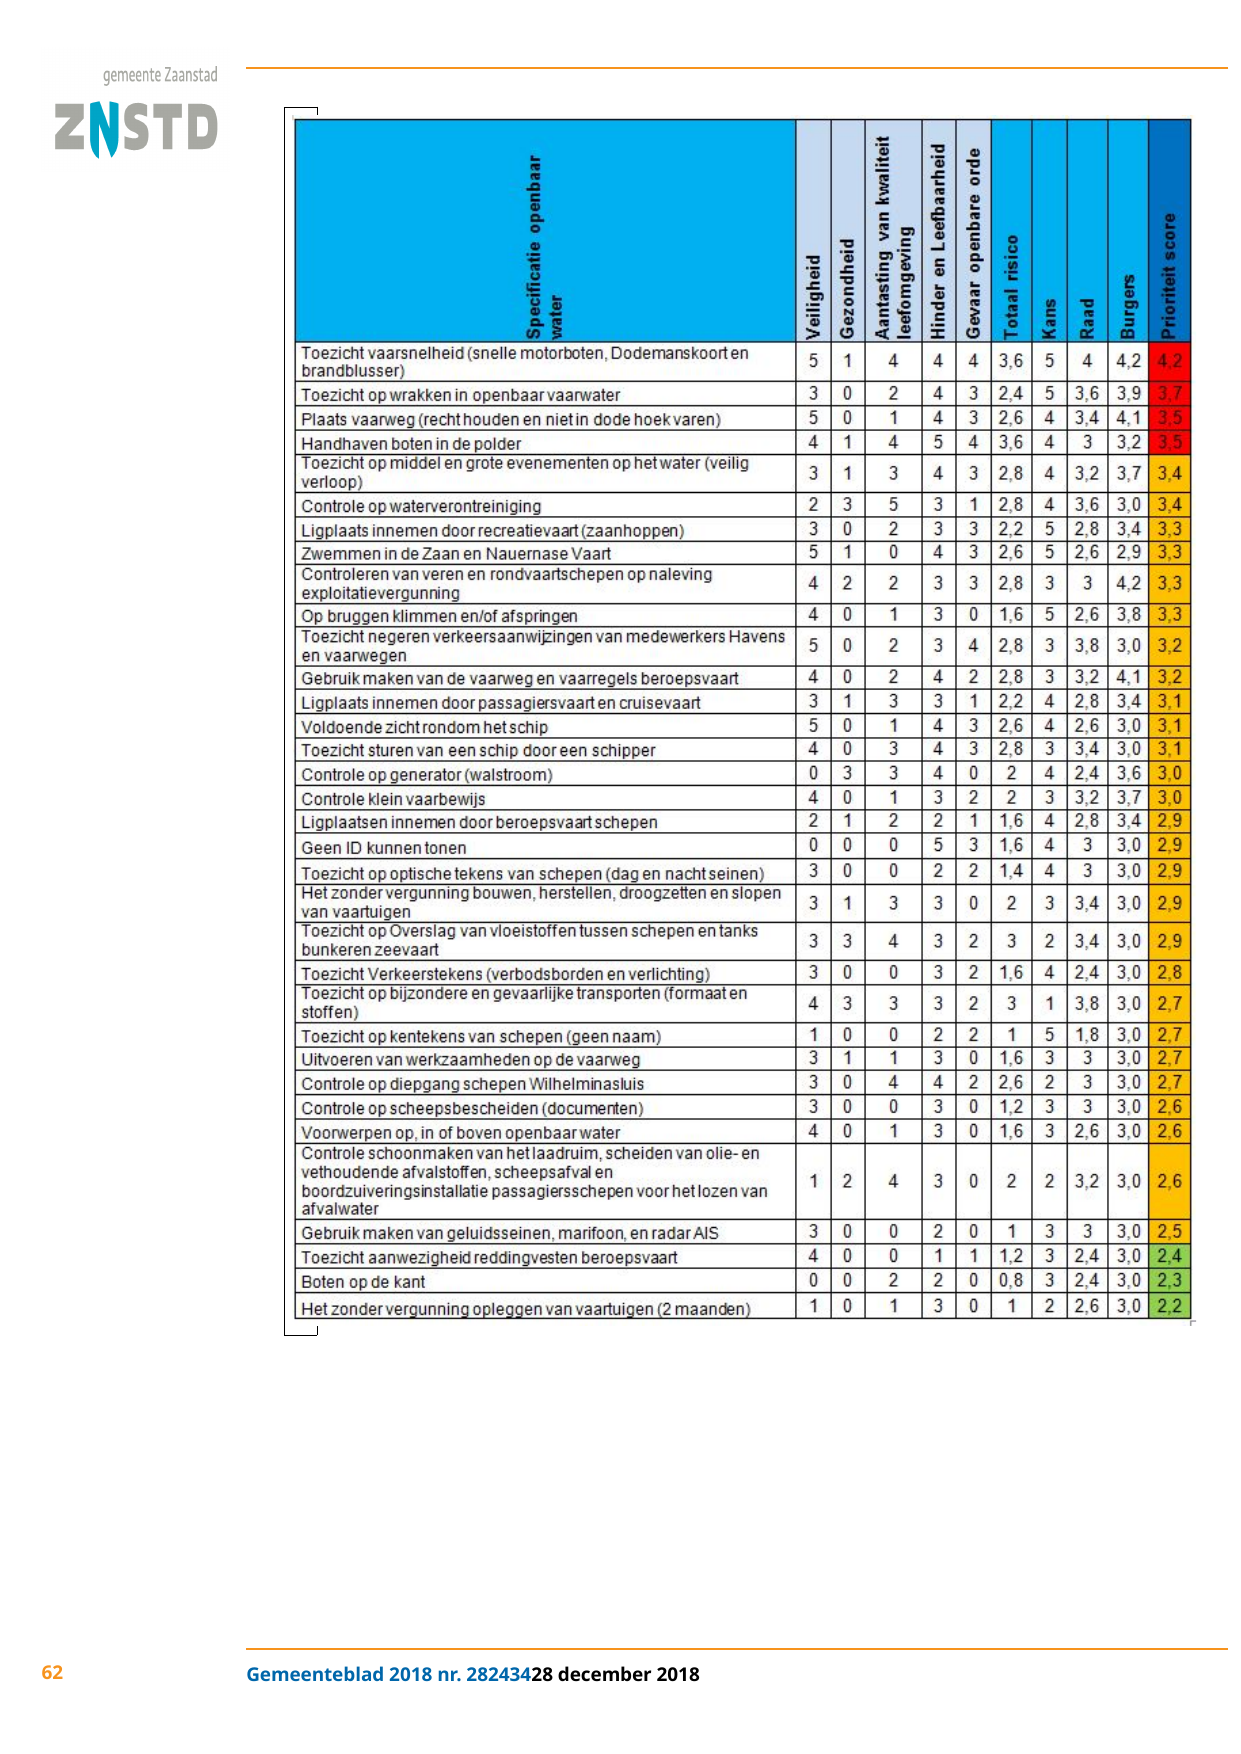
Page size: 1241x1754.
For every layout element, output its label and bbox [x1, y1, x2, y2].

picture [292, 115, 1197, 1326]
picture [41, 47, 231, 172]
